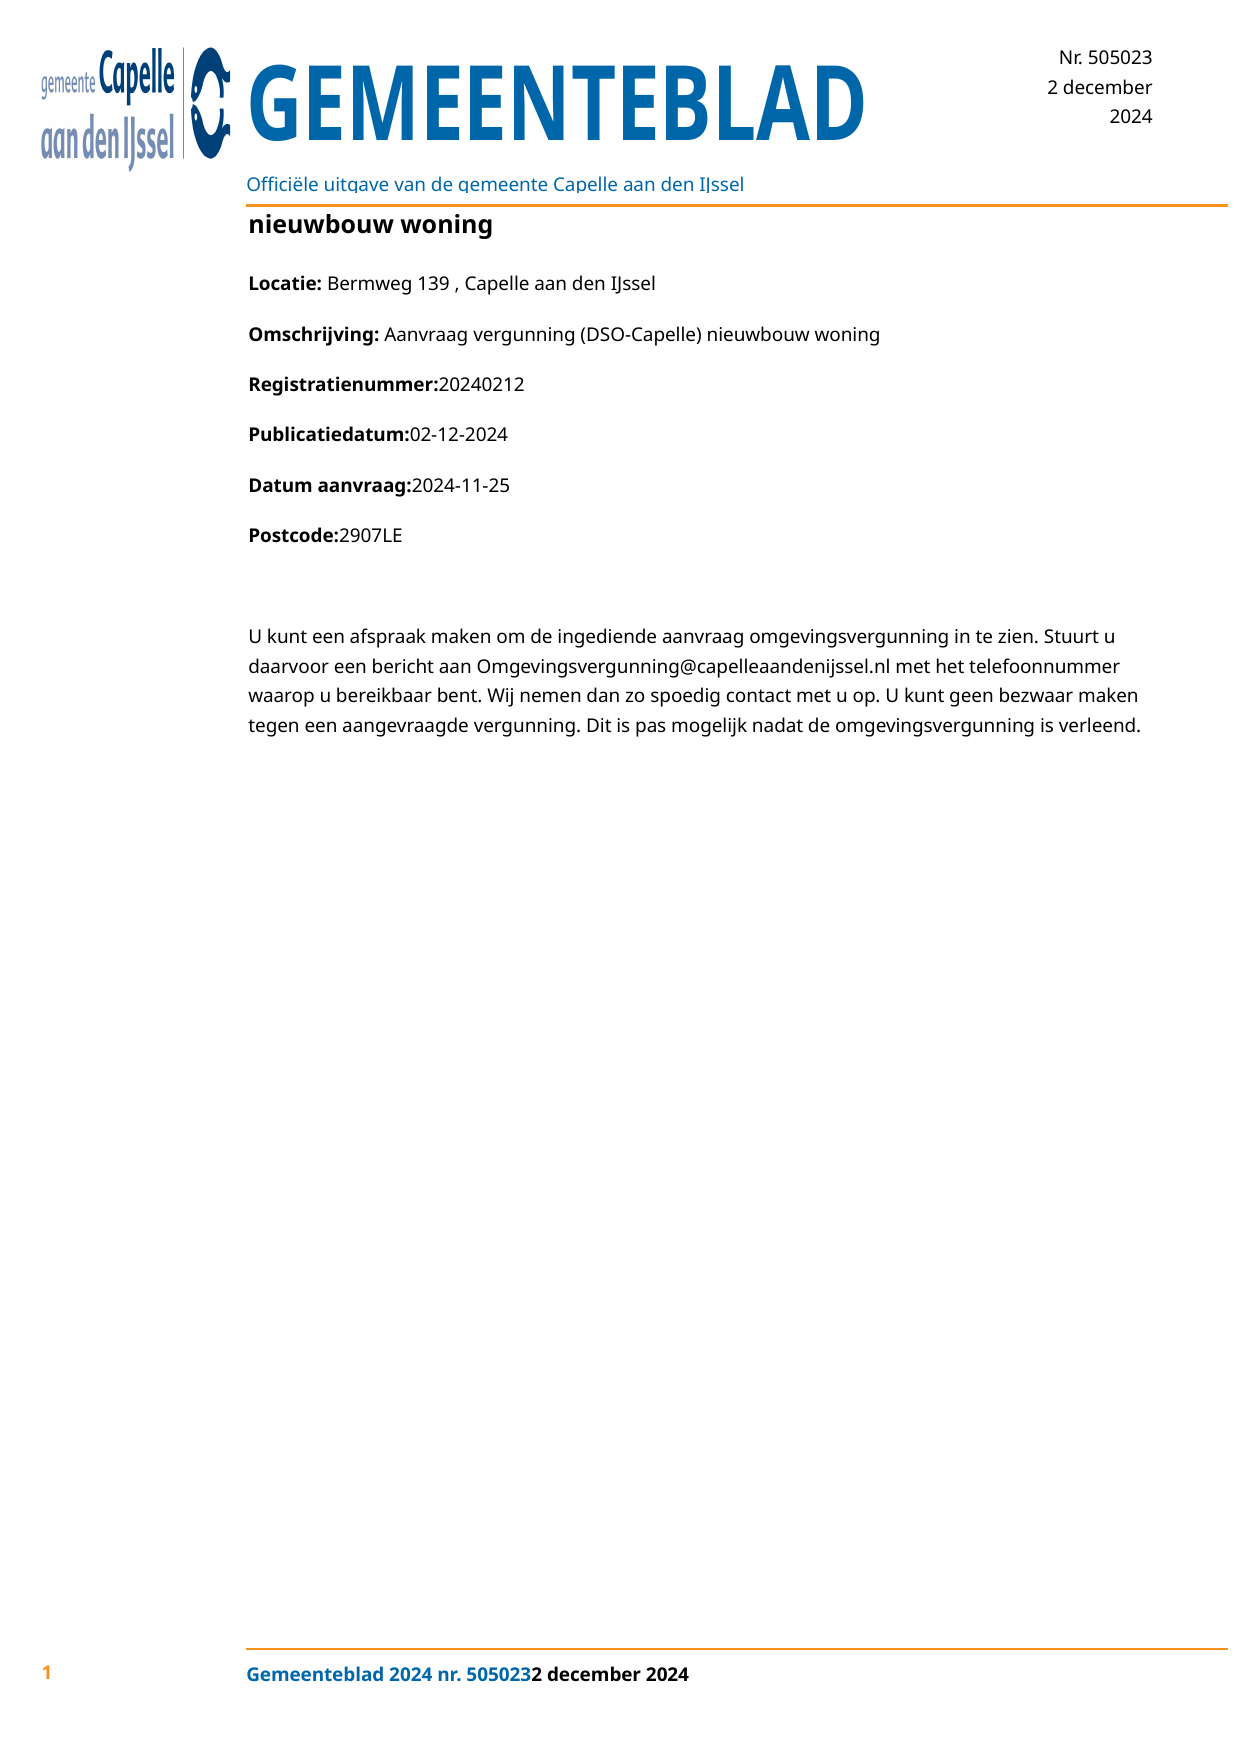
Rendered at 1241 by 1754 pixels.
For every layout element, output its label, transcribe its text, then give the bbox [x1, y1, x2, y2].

text nieuwbouw woning [248, 207, 1152, 241]
text U kunt een afspraak maken om de ingediende aanvraag omgevingsvergunning in te zien. Stuurt u daarvoor een bericht aan Omgevingsvergunning@capelleaandenijssel.nl met het telefoonnummer waarop u bereikbaar bent. Wij nemen dan zo spoedig contact met u op. U kunt geen bezwaar maken tegen een aangevraagde vergunning. Dit is pas mogelijk nadat de omgevingsvergunning is verleend. [248, 623, 1152, 738]
text Omschrijving: Aanvraag vergunning (DSO-Capelle) nieuwbouw woning [248, 321, 1152, 346]
text Registratienummer:20240212 [248, 371, 1152, 397]
text Postcode:2907LE [248, 522, 1152, 548]
text Datum aanvraag:2024-11-25 [248, 472, 1152, 498]
text Publicatiedatum:02-12-2024 [248, 422, 1152, 447]
picture [41, 47, 231, 172]
text Locatie: Bermweg 139 , Capelle aan den IJssel [248, 270, 1152, 296]
